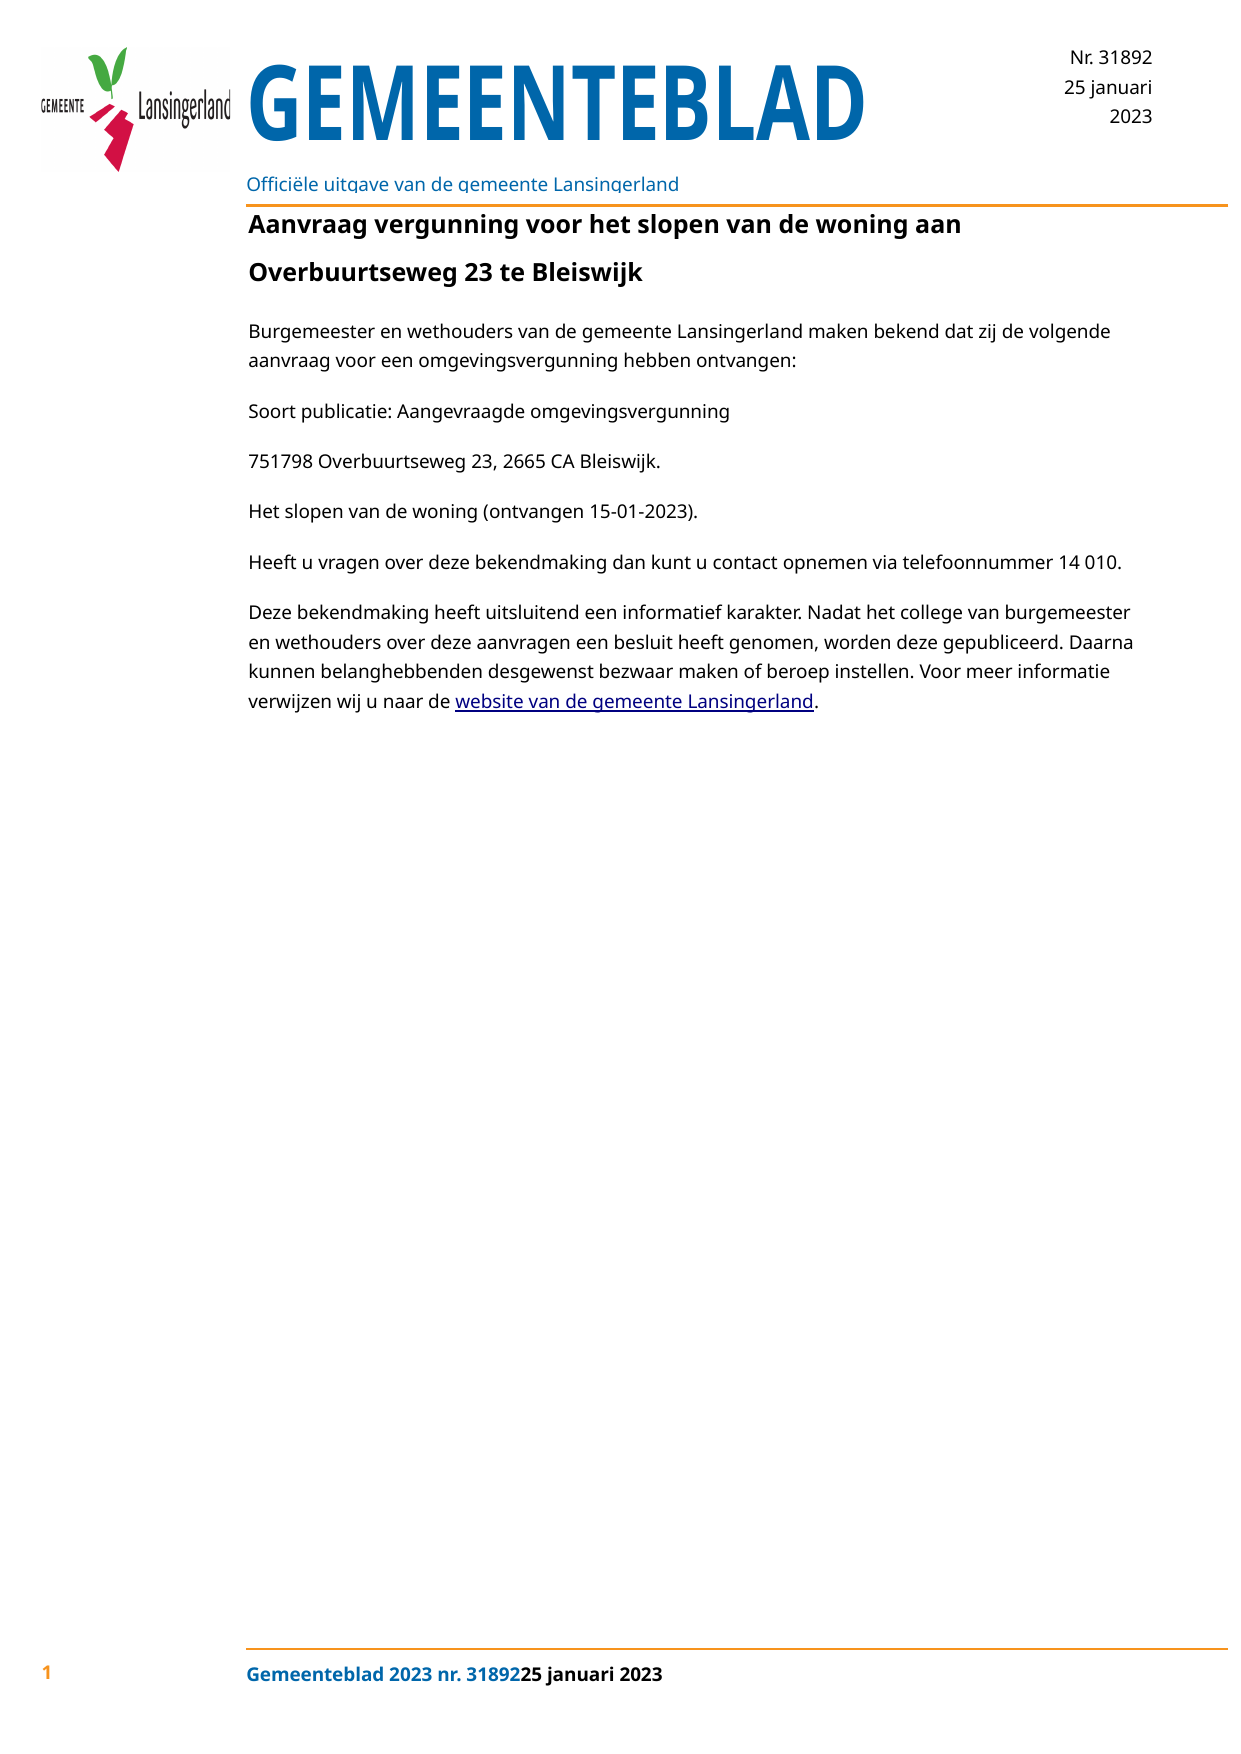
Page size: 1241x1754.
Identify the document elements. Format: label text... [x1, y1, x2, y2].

text Het slopen van de woning (ontvangen 15-01-2023). [248, 499, 1152, 524]
text Deze bekendmaking heeft uitsluitend een informatief karakter. Nadat het college van burgemeester en wethouders over deze aanvragen een besluit heeft genomen, worden deze gepubliceerd. Daarna kunnen belanghebbenden desgewenst bezwaar maken of beroep instellen. Voor meer informatie verwijzen wij u naar de website van de gemeente Lansingerland. [248, 599, 1152, 714]
text Aanvraag vergunning voor het slopen van de woning aan Overbuurtseweg 23 te Bleiswijk [248, 207, 1152, 288]
text Heeft u vragen over deze bekendmaking dan kunt u contact opnemen via telefoonnummer 14 010. [248, 549, 1152, 575]
text Soort publicatie: Aangevraagde omgevingsvergunning [248, 398, 1152, 424]
text Burgemeester en wethouders van de gemeente Lansingerland maken bekend dat zij de volgende aanvraag voor een omgevingsvergunning hebben ontvangen: [248, 318, 1152, 373]
picture [41, 47, 231, 172]
text 751798 Overbuurtseweg 23, 2665 CA Bleiswijk. [248, 448, 1152, 474]
